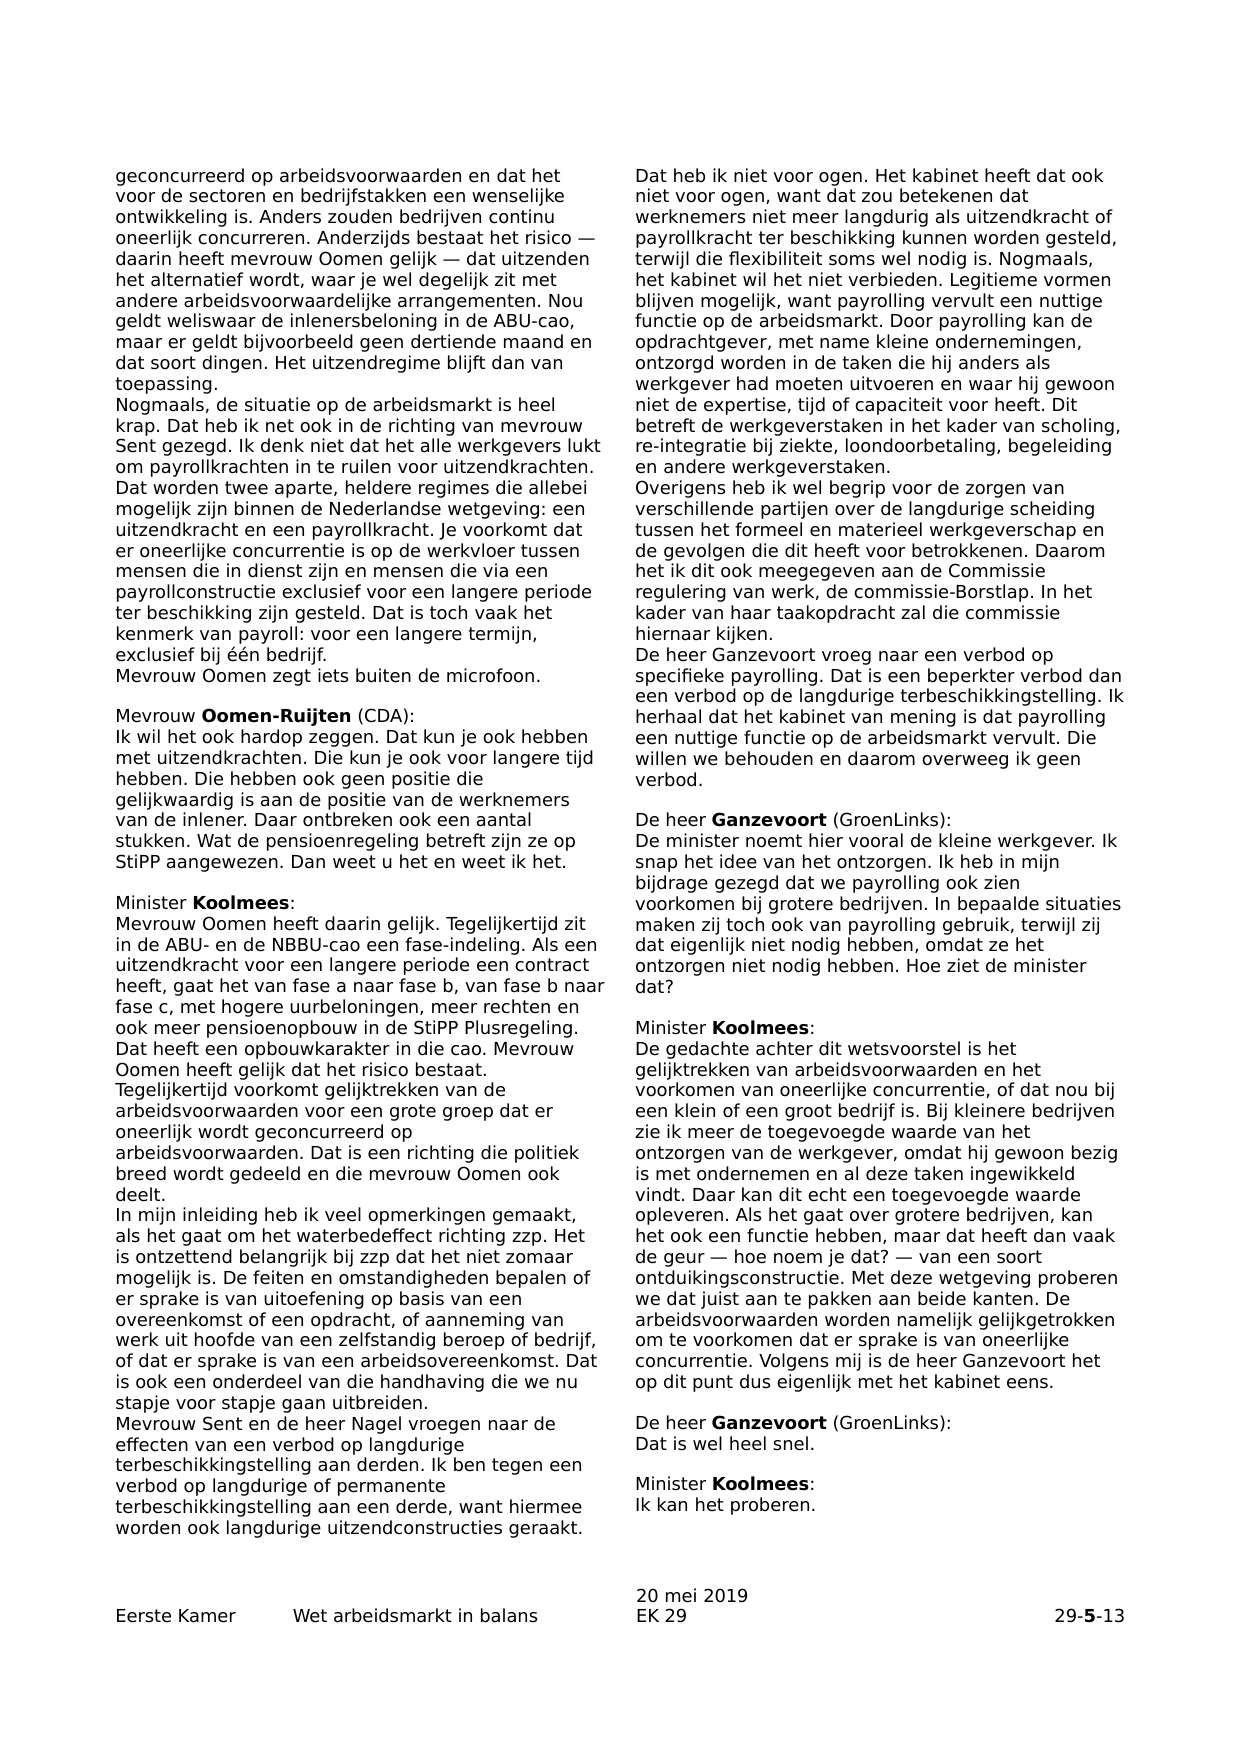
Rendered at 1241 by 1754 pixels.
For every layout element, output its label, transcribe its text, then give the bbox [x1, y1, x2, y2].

text Minister Koolmees: [635, 1474, 1125, 1495]
text Mevrouw Oomen heeft daarin gelijk. Tegelijkertijd zit in de ABU- en de NBBU-cao een fase-indeling. Als een uitzendkracht voor een langere periode een contract heeft, gaat het van fase a naar fase b, van fase b naar fase c, met hogere uurbeloningen, meer rechten en ook meer pensioenopbouw in de StiPP Plusregeling. Dat heeft een opbouwkarakter in die cao. Mevrouw Oomen heeft gelijk dat het risico bestaat. Tegelijkertijd voorkomt gelijktrekken van de arbeidsvoorwaarden voor een grote groep dat er oneerlijk wordt geconcurreerd op arbeidsvoorwaarden. Dat is een richting die politiek breed wordt gedeeld en die mevrouw Oomen ook deelt. [115, 913, 605, 1205]
text Mevrouw Oomen-Ruijten (CDA): [115, 706, 605, 727]
text Mevrouw Oomen zegt iets buiten de microfoon. [115, 665, 605, 686]
text Minister Koolmees: [635, 1018, 1125, 1038]
text De minister noemt hier vooral de kleine werkgever. Ik snap het idee van het ontzorgen. Ik heb in mijn bijdrage gezegd dat we payrolling ook zien voorkomen bij grotere bedrijven. In bepaalde situaties maken zij toch ook van payrolling gebruik, terwijl zij dat eigenlijk niet nodig hebben, omdat ze het ontzorgen niet nodig hebben. Hoe ziet de minister dat? [635, 831, 1125, 998]
text De heer Ganzevoort vroeg naar een verbod op specifieke payrolling. Dat is een beperkter verbod dan een verbod op de langdurige terbeschikkingstelling. Ik herhaal dat het kabinet van mening is dat payrolling een nuttige functie op de arbeidsmarkt vervult. Die willen we behouden en daarom overweeg ik geen verbod. [635, 644, 1125, 790]
text Dat is wel heel snel. [635, 1433, 1125, 1454]
text De gedachte achter dit wetsvoorstel is het gelijktrekken van arbeidsvoorwaarden en het voorkomen van oneerlijke concurrentie, of dat nou bij een klein of een groot bedrijf is. Bij kleinere bedrijven zie ik meer de toegevoegde waarde van het ontzorgen van de werkgever, omdat hij gewoon bezig is met ondernemen en al deze taken ingewikkeld vindt. Daar kan dit echt een toegevoegde waarde opleveren. Als het gaat over grotere bedrijven, kan het ook een functie hebben, maar dat heeft dan vaak de geur — hoe noem je dat? — van een soort ontduikingsconstructie. Met deze wetgeving proberen we dat juist aan te pakken aan beide kanten. De arbeidsvoorwaarden worden namelijk gelijkgetrokken om te voorkomen dat er sprake is van oneerlijke concurrentie. Volgens mij is de heer Ganzevoort het op dit punt dus eigenlijk met het kabinet eens. [635, 1038, 1125, 1393]
text Ik wil het ook hardop zeggen. Dat kun je ook hebben met uitzendkrachten. Die kun je ook voor langere tijd hebben. Die hebben ook geen positie die gelijkwaardig is aan de positie van de werknemers van de inlener. Daar ontbreken ook een aantal stukken. Wat de pensioenregeling betreft zijn ze op StiPP aangewezen. Dan weet u het en weet ik het. [115, 727, 605, 873]
text De heer Ganzevoort (GroenLinks): [635, 1413, 1125, 1433]
text Nogmaals, de situatie op de arbeidsmarkt is heel krap. Dat heb ik net ook in de richting van mevrouw Sent gezegd. Ik denk niet dat het alle werkgevers lukt om payrollkrachten in te ruilen voor uitzendkrachten. Dat worden twee aparte, heldere regimes die allebei mogelijk zijn binnen de Nederlandse wetgeving: een uitzendkracht en een payrollkracht. Je voorkomt dat er oneerlijke concurrentie is op de werkvloer tussen mensen die in dienst zijn en mensen die via een payrollconstructie exclusief voor een langere periode ter beschikking zijn gesteld. Dat is toch vaak het kenmerk van payroll: voor een langere termijn, exclusief bij één bedrijf. [115, 394, 605, 665]
text Mevrouw Sent en de heer Nagel vroegen naar de effecten van een verbod op langdurige terbeschikkingstelling aan derden. Ik ben tegen een verbod op langdurige of permanente terbeschikkingstelling aan een derde, want hiermee worden ook langdurige uitzendconstructies geraakt. [115, 1413, 605, 1538]
text Ik kan het proberen. [635, 1495, 1125, 1516]
text In mijn inleiding heb ik veel opmerkingen gemaakt, als het gaat om het waterbedeffect richting zzp. Het is ontzettend belangrijk bij zzp dat het niet zomaar mogelijk is. De feiten en omstandigheden bepalen of er sprake is van uitoefening op basis van een overeenkomst of een opdracht, of aanneming van werk uit hoofde van een zelfstandig beroep of bedrijf, of dat er sprake is van een arbeidsovereenkomst. Dat is ook een onderdeel van die handhaving die we nu stapje voor stapje gaan uitbreiden. [115, 1205, 605, 1413]
text Overigens heb ik wel begrip voor de zorgen van verschillende partijen over de langdurige scheiding tussen het formeel en materieel werkgeverschap en de gevolgen die dit heeft voor betrokkenen. Daarom het ik dit ook meegegeven aan de Commissie regulering van werk, de commissie-Borstlap. In het kader van haar taakopdracht zal die commissie hiernaar kijken. [635, 478, 1125, 644]
text De heer Ganzevoort (GroenLinks): [635, 810, 1125, 831]
text geconcurreerd op arbeidsvoorwaarden en dat het voor de sectoren en bedrijfstakken een wenselijke ontwikkeling is. Anders zouden bedrijven continu oneerlijk concurreren. Anderzijds bestaat het risico — daarin heeft mevrouw Oomen gelijk — dat uitzenden het alternatief wordt, waar je wel degelijk zit met andere arbeidsvoorwaardelijke arrangementen. Nou geldt weliswaar de inlenersbeloning in de ABU-cao, maar er geldt bijvoorbeeld geen dertiende maand en dat soort dingen. Het uitzendregime blijft dan van toepassing. [115, 165, 605, 394]
text Minister Koolmees: [115, 893, 605, 913]
text Dat heb ik niet voor ogen. Het kabinet heeft dat ook niet voor ogen, want dat zou betekenen dat werknemers niet meer langdurig als uitzendkracht of payrollkracht ter beschikking kunnen worden gesteld, terwijl die flexibiliteit soms wel nodig is. Nogmaals, het kabinet wil het niet verbieden. Legitieme vormen blijven mogelijk, want payrolling vervult een nuttige functie op de arbeidsmarkt. Door payrolling kan de opdrachtgever, met name kleine ondernemingen, ontzorgd worden in de taken die hij anders als werkgever had moeten uitvoeren en waar hij gewoon niet de expertise, tijd of capaciteit voor heeft. Dit betreft de werkgeverstaken in het kader van scholing, re-integratie bij ziekte, loondoorbetaling, begeleiding en andere werkgeverstaken. [635, 165, 1125, 478]
